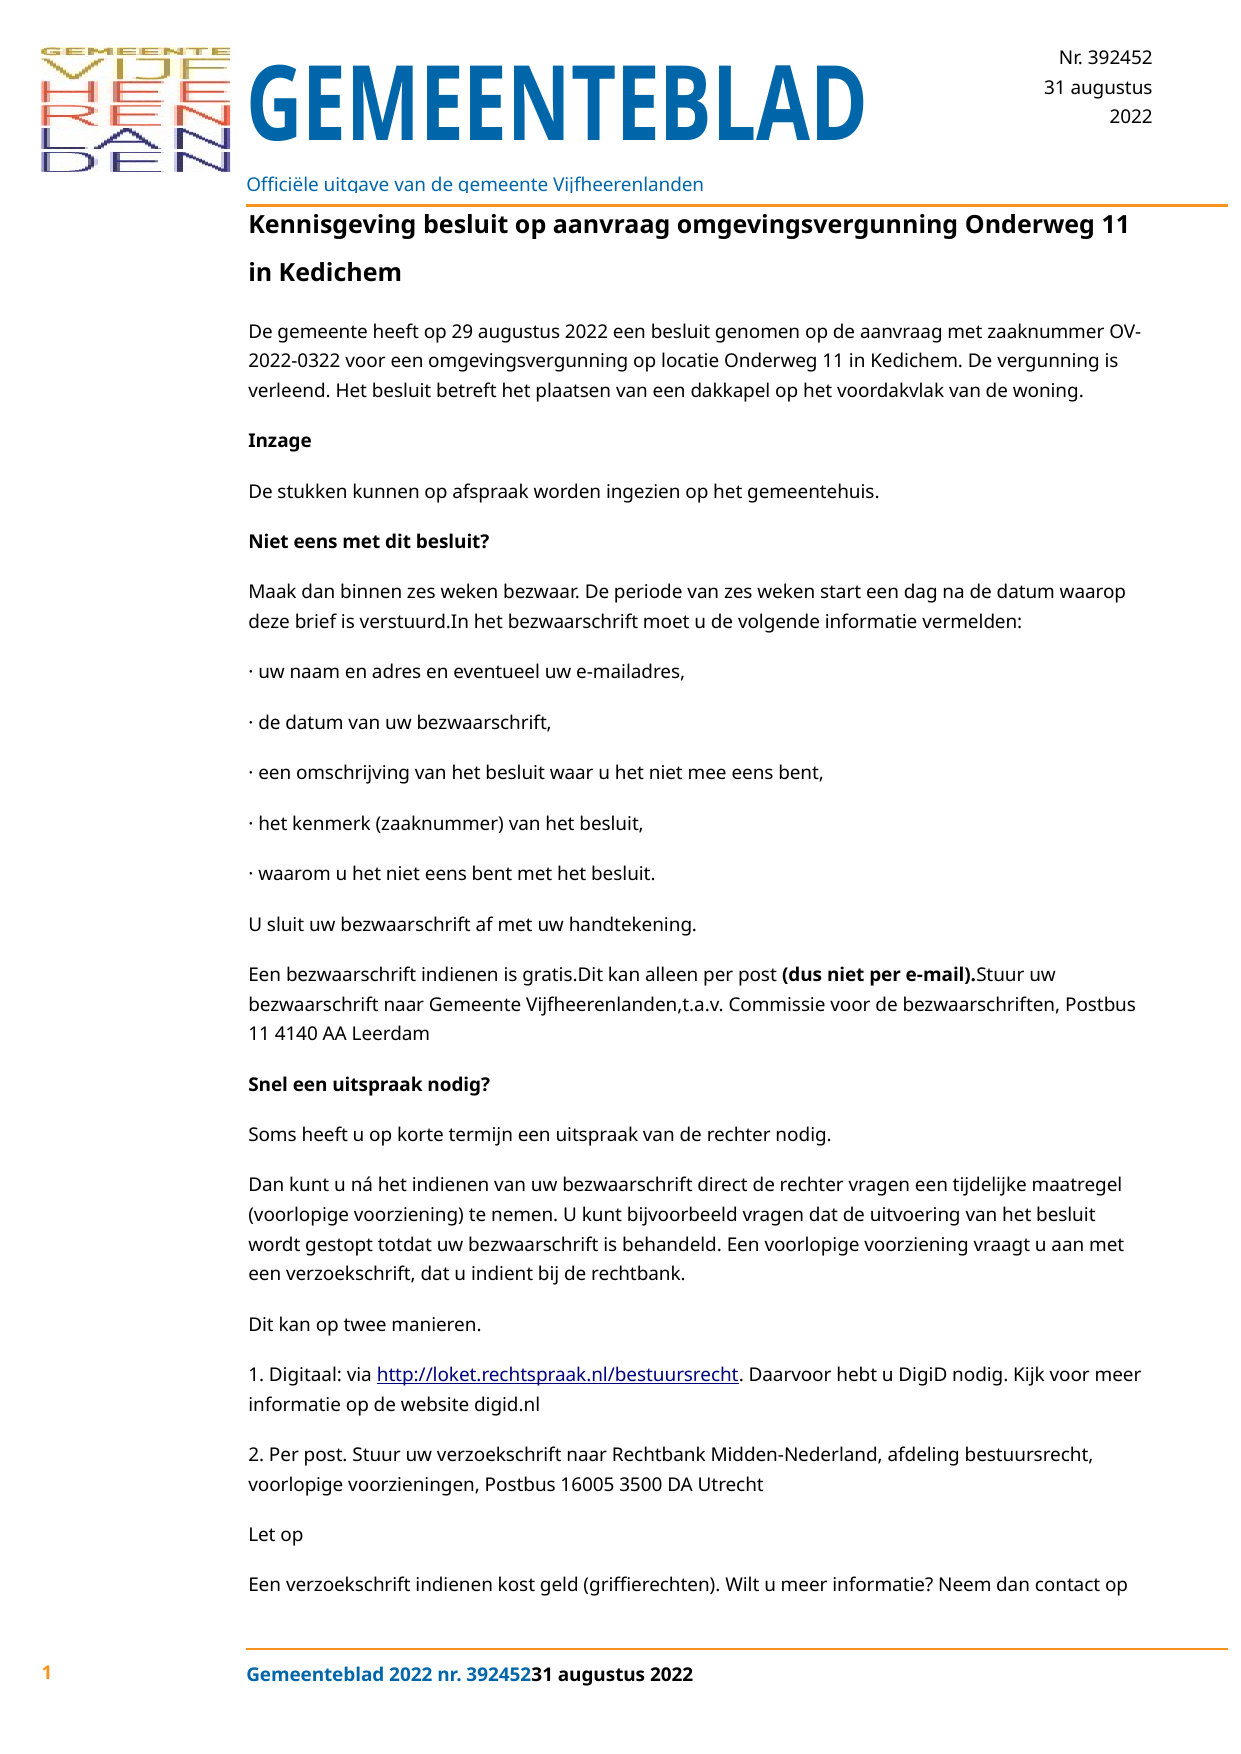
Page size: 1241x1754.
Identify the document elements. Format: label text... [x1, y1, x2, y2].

text · een omschrijving van het besluit waar u het niet mee eens bent, [248, 759, 1152, 785]
text De stukken kunnen op afspraak worden ingezien op het gemeentehuis. [248, 478, 1152, 504]
text Snel een uitspraak nodig? [248, 1071, 1152, 1097]
text · de datum van uw bezwaarschrift, [248, 709, 1152, 735]
text 2. Per post. Stuur uw verzoekschrift naar Rechtbank Midden-Nederland, afdeling bestuursrecht, voorlopige voorzieningen, Postbus 16005 3500 DA Utrecht [248, 1441, 1152, 1497]
text Inzage [248, 427, 1152, 453]
text Niet eens met dit besluit? [248, 528, 1152, 554]
text Dan kunt u ná het indienen van uw bezwaarschrift direct de rechter vragen een tijdelijke maatregel (voorlopige voorziening) te nemen. U kunt bijvoorbeeld vragen dat de uitvoering van het besluit wordt gestopt totdat uw bezwaarschrift is behandeld. Een voorlopige voorziening vraagt u aan met een verzoekschrift, dat u indient bij de rechtbank. [248, 1172, 1152, 1286]
text U sluit uw bezwaarschrift af met uw handtekening. [248, 911, 1152, 937]
text 1. Digitaal: via http://loket.rechtspraak.nl/bestuursrecht. Daarvoor hebt u DigiD nodig. Kijk voor meer informatie op de website digid.nl [248, 1361, 1152, 1417]
text Dit kan op twee manieren. [248, 1311, 1152, 1337]
text Soms heeft u op korte termijn een uitspraak van de rechter nodig. [248, 1121, 1152, 1147]
text Een verzoekschrift indienen kost geld (griffierechten). Wilt u meer informatie? Neem dan contact op [248, 1572, 1152, 1597]
text · het kenmerk (zaaknummer) van het besluit, [248, 810, 1152, 836]
text Maak dan binnen zes weken bezwaar. De periode van zes weken start een dag na de datum waarop deze brief is verstuurd.In het bezwaarschrift moet u de volgende informatie vermelden: [248, 579, 1152, 634]
picture [41, 47, 231, 172]
text De gemeente heeft op 29 augustus 2022 een besluit genomen op de aanvraag met zaaknummer OV-2022-0322 voor een omgevingsvergunning op locatie Onderweg 11 in Kedichem. De vergunning is verleend. Het besluit betreft het plaatsen van een dakkapel op het voordakvlak van de woning. [248, 318, 1152, 403]
text · waarom u het niet eens bent met het besluit. [248, 860, 1152, 886]
text · uw naam en adres en eventueel uw e-mailadres, [248, 659, 1152, 684]
text Let op [248, 1521, 1152, 1547]
text Kennisgeving besluit op aanvraag omgevingsvergunning Onderweg 11 in Kedichem [248, 207, 1152, 288]
text Een bezwaarschrift indienen is gratis.Dit kan alleen per post (dus niet per e-mail).Stuur uw bezwaarschrift naar Gemeente Vijfheerenlanden,t.a.v. Commissie voor de bezwaarschriften, Postbus 11 4140 AA Leerdam [248, 961, 1152, 1046]
